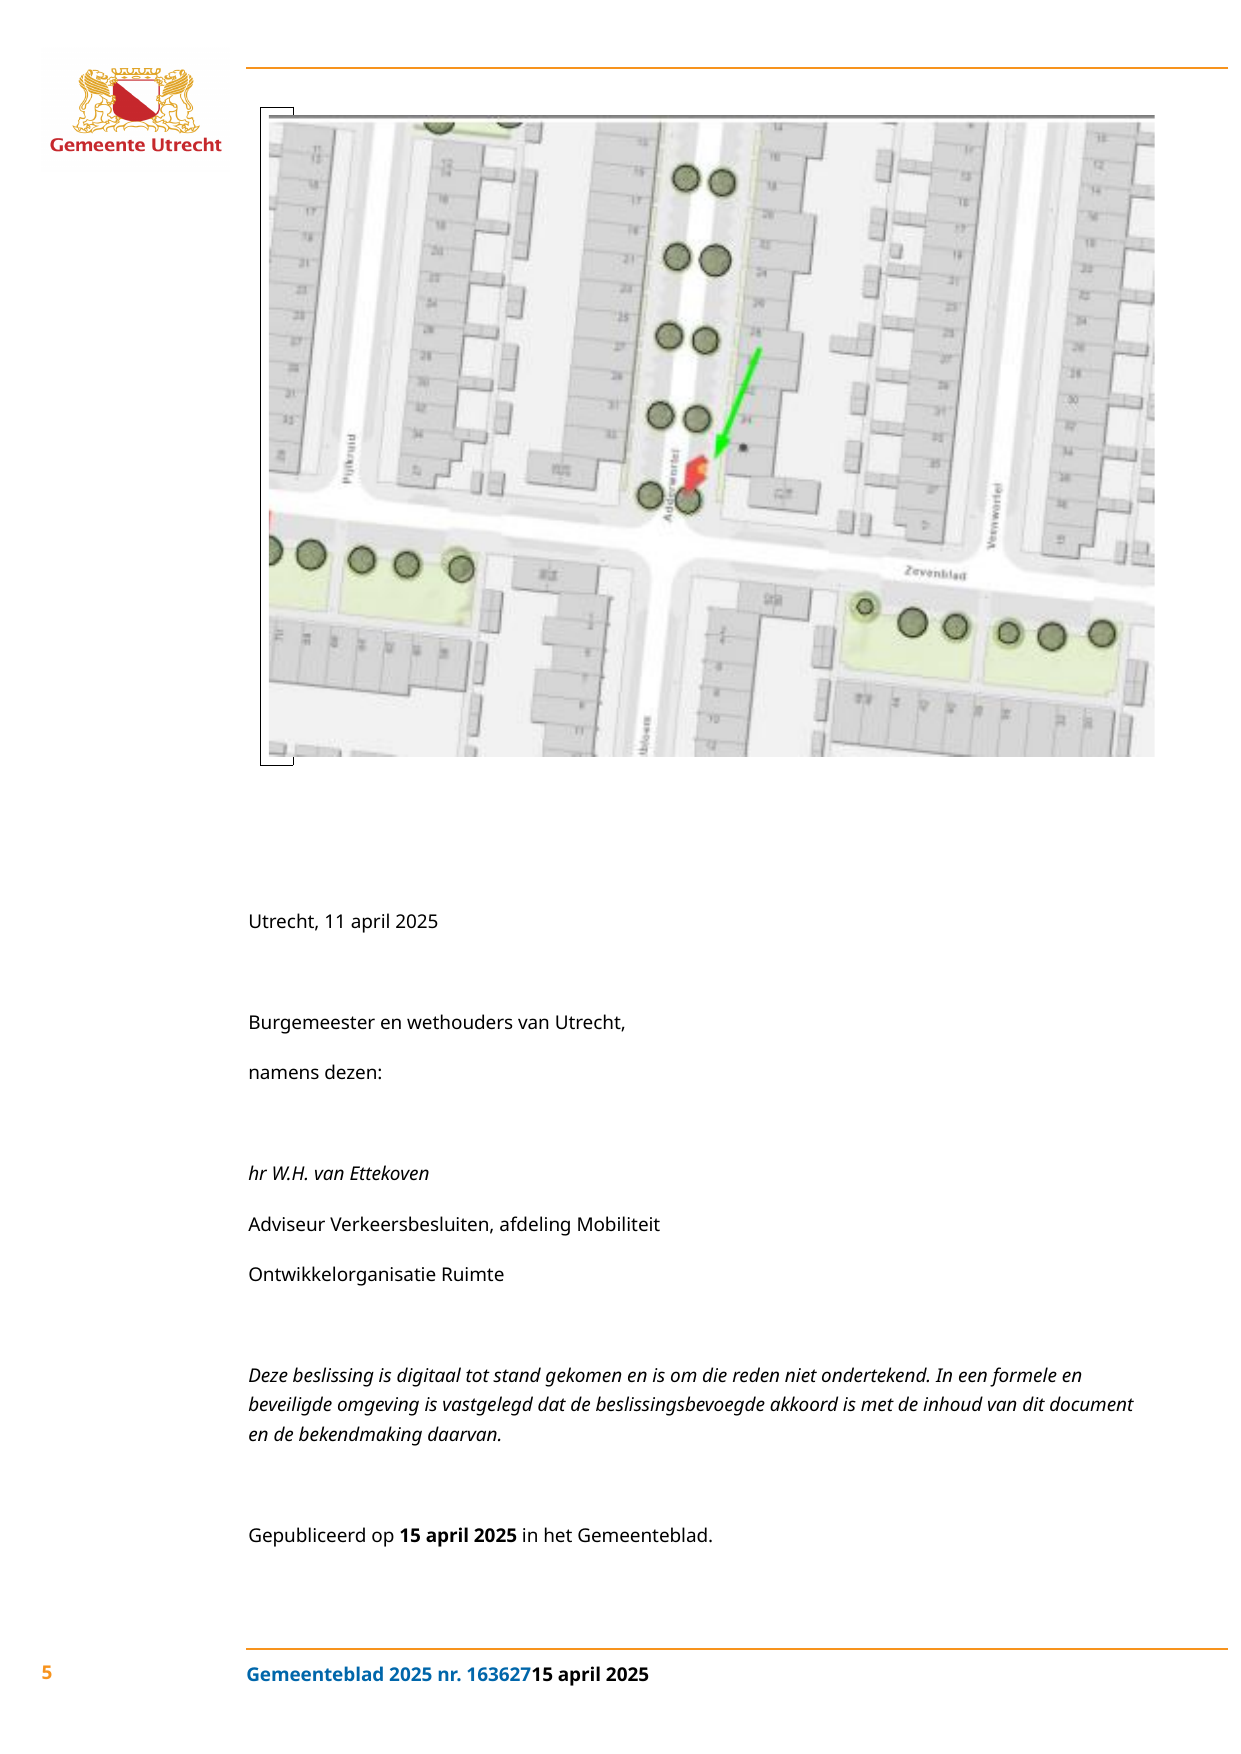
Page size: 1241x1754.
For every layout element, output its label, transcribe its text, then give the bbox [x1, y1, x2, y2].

picture [268, 115, 1155, 757]
text Ontwikkelorganisatie Ruimte [248, 1261, 1152, 1287]
text Utrecht, 11 april 2025 [248, 908, 1152, 934]
text Deze beslissing is digitaal tot stand gekomen en is om die reden niet ondertekend. In een formele en beveiligde omgeving is vastgelegd dat de beslissingsbevoegde akkoord is met de inhoud van dit document en de bekendmaking daarvan. [248, 1362, 1152, 1447]
text hr W.H. van Ettekoven [248, 1160, 1152, 1186]
picture [41, 47, 231, 172]
text namens dezen: [248, 1059, 1152, 1085]
text Burgemeester en wethouders van Utrecht, [248, 1009, 1152, 1035]
text Gepubliceerd op 15 april 2025 in het Gemeenteblad. [248, 1522, 1152, 1548]
text Adviseur Verkeersbesluiten, afdeling Mobiliteit [248, 1211, 1152, 1237]
